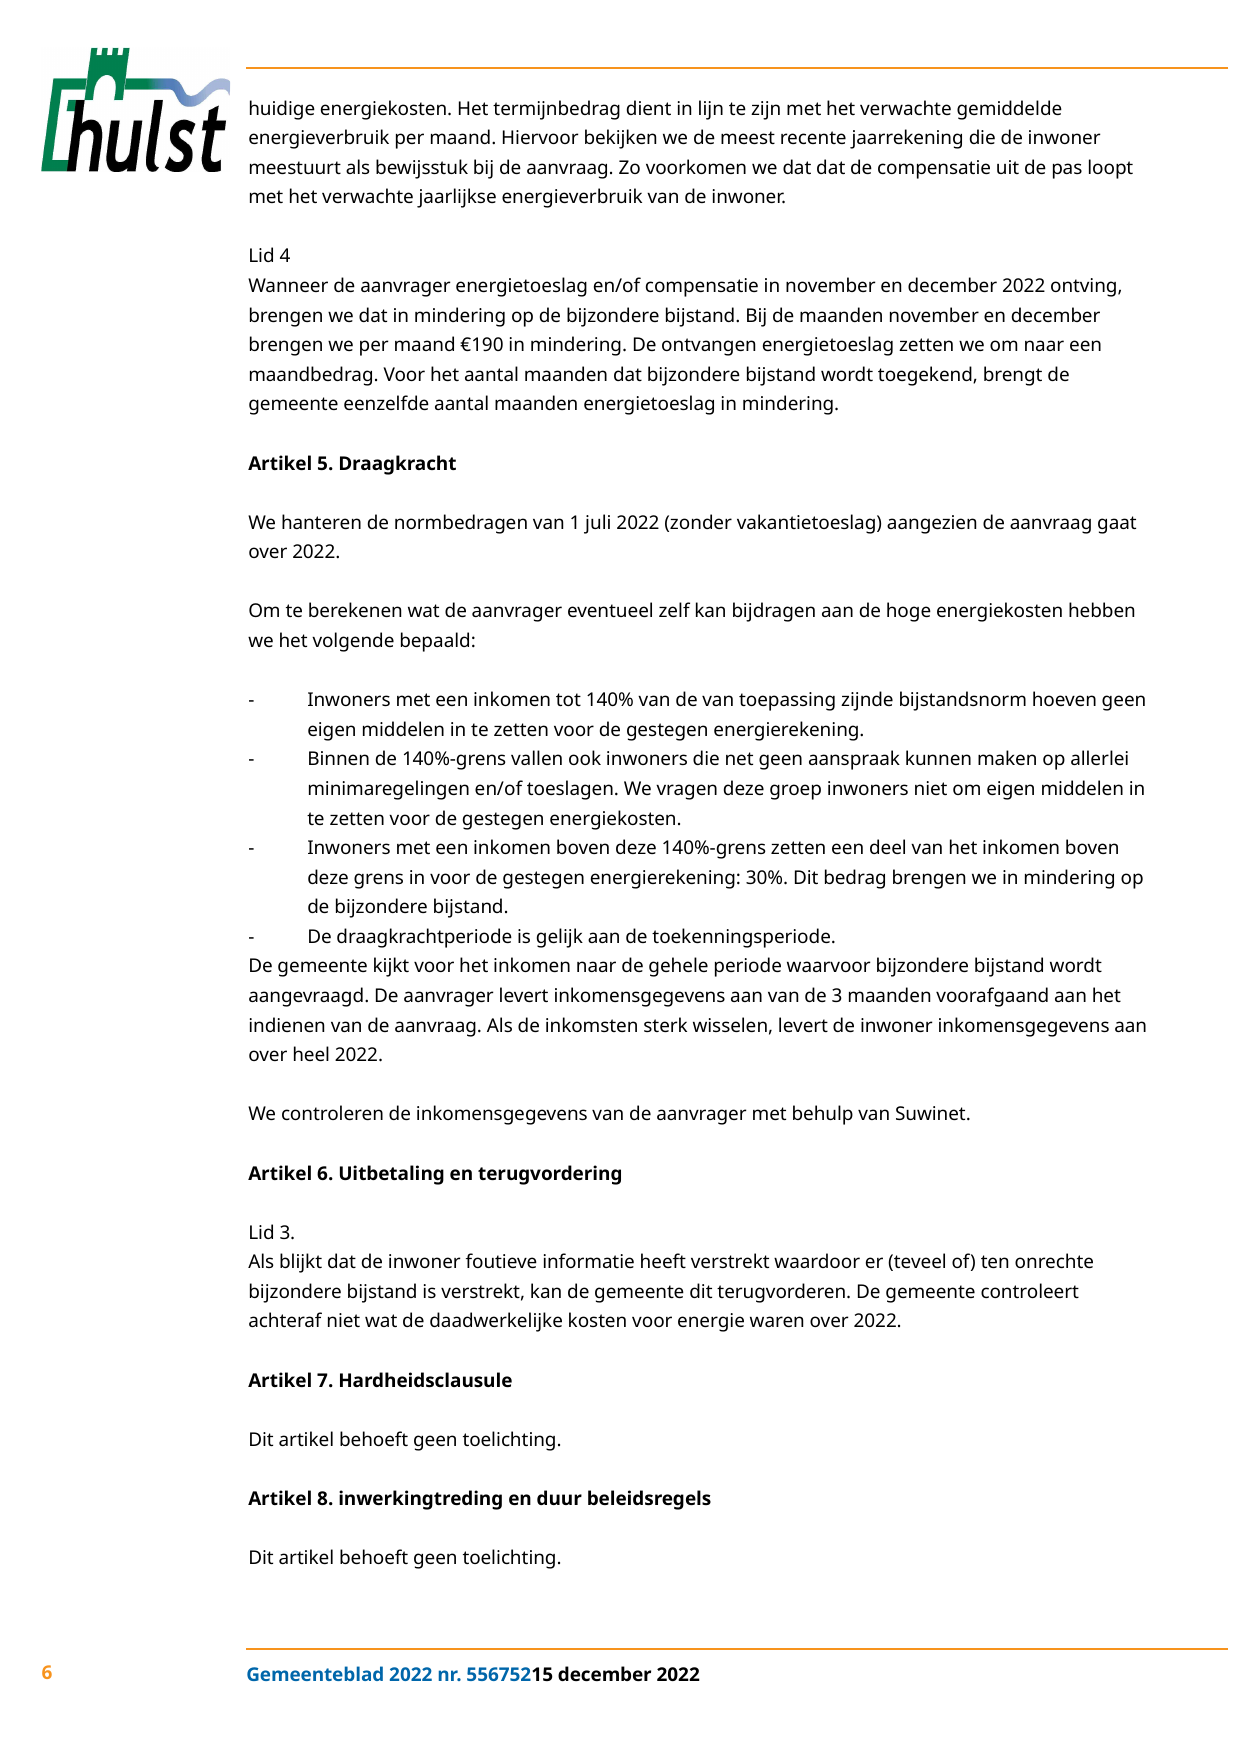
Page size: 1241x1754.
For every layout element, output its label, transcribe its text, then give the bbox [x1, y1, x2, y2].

text Om te berekenen wat de aanvrager eventueel zelf kan bijdragen aan de hoge energiekosten hebben we het volgende bepaald: [248, 598, 1152, 653]
list Inwoners met een inkomen boven deze 140%-grens zetten een deel van het inkomen boven deze grens in voor de gestegen energierekening: 30%. Dit bedrag brengen we in mindering op de bijzondere bijstand. [248, 834, 1152, 919]
text Dit artikel behoeft geen toelichting. [248, 1426, 1152, 1452]
list Inwoners met een inkomen tot 140% van de van toepassing zijnde bijstandsnorm hoeven geen eigen middelen in te zetten voor de gestegen energierekening. [248, 686, 1152, 742]
text Lid 3. [248, 1219, 1152, 1245]
list De draagkrachtperiode is gelijk aan de toekenningsperiode. [248, 923, 1152, 949]
text We controleren de inkomensgegevens van de aanvrager met behulp van Suwinet. [248, 1101, 1152, 1126]
text huidige energiekosten. Het termijnbedrag dient in lijn te zijn met het verwachte gemiddelde energieverbruik per maand. Hiervoor bekijken we de meest recente jaarrekening die de inwoner meestuurt als bewijsstuk bij de aanvraag. Zo voorkomen we dat dat de compensatie uit de pas loopt met het verwachte jaarlijkse energieverbruik van de inwoner. [248, 95, 1152, 209]
text Artikel 6. Uitbetaling en terugvordering [248, 1160, 1152, 1186]
text De gemeente kijkt voor het inkomen naar de gehele periode waarvoor bijzondere bijstand wordt aangevraagd. De aanvrager levert inkomensgegevens aan van de 3 maanden voorafgaand aan het indienen van de aanvraag. Als de inkomsten sterk wisselen, levert de inwoner inkomensgegevens aan over heel 2022. [248, 953, 1152, 1067]
text Wanneer de aanvrager energietoeslag en/of compensatie in november en december 2022 ontving, brengen we dat in mindering op de bijzondere bijstand. Bij de maanden november en december brengen we per maand €190 in mindering. De ontvangen energietoeslag zetten we om naar een maandbedrag. Voor het aantal maanden dat bijzondere bijstand wordt toegekend, brengt de gemeente eenzelfde aantal maanden energietoeslag in mindering. [248, 272, 1152, 416]
text We hanteren de normbedragen van 1 juli 2022 (zonder vakantietoeslag) aangezien de aanvraag gaat over 2022. [248, 509, 1152, 564]
text Artikel 5. Draagkracht [248, 450, 1152, 476]
picture [41, 47, 231, 172]
text Artikel 7. Hardheidsclausule [248, 1367, 1152, 1393]
text Als blijkt dat de inwoner foutieve informatie heeft verstrekt waardoor er (teveel of) ten onrechte bijzondere bijstand is verstrekt, kan de gemeente dit terugvorderen. De gemeente controleert achteraf niet wat de daadwerkelijke kosten voor energie waren over 2022. [248, 1248, 1152, 1333]
text Artikel 8. inwerkingtreding en duur beleidsregels [248, 1485, 1152, 1511]
text Lid 4 [248, 243, 1152, 268]
text Dit artikel behoeft geen toelichting. [248, 1544, 1152, 1570]
list Binnen de 140%-grens vallen ook inwoners die net geen aanspraak kunnen maken op allerlei minimaregelingen en/of toeslagen. We vragen deze groep inwoners niet om eigen middelen in te zetten voor de gestegen energiekosten. [248, 746, 1152, 831]
